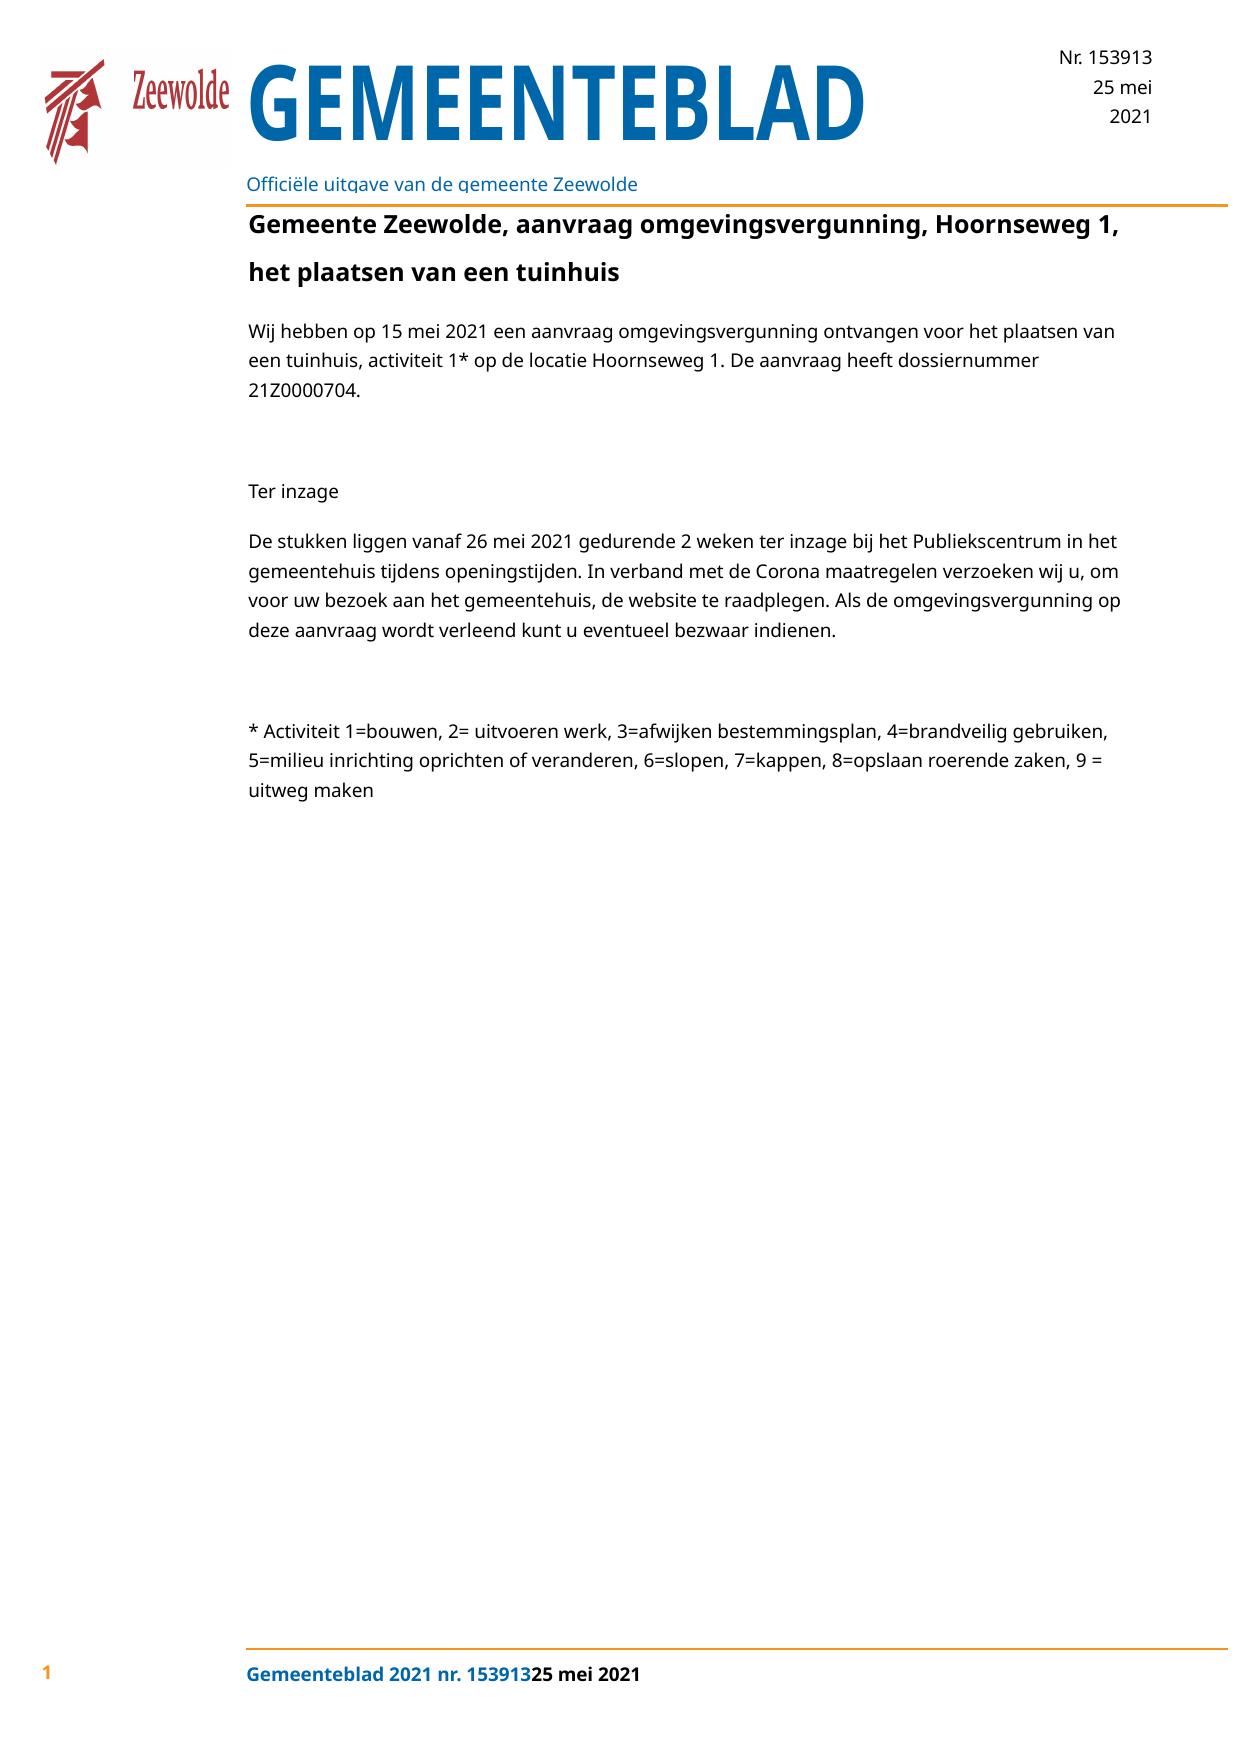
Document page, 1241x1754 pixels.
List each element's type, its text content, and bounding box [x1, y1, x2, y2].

text Wij hebben op 15 mei 2021 een aanvraag omgevingsvergunning ontvangen voor het plaatsen van een tuinhuis, activiteit 1* op de locatie Hoornseweg 1. De aanvraag heeft dossiernummer 21Z0000704. [248, 318, 1152, 403]
text * Activiteit 1=bouwen, 2= uitvoeren werk, 3=afwijken bestemmingsplan, 4=brandveilig gebruiken, 5=milieu inrichting oprichten of veranderen, 6=slopen, 7=kappen, 8=opslaan roerende zaken, 9 = uitweg maken [248, 718, 1152, 803]
text Gemeente Zeewolde, aanvraag omgevingsvergunning, Hoornseweg 1, het plaatsen van een tuinhuis [248, 207, 1152, 288]
text De stukken liggen vanaf 26 mei 2021 gedurende 2 weken ter inzage bij het Publiekscentrum in het gemeentehuis tijdens openingstijden. In verband met de Corona maatregelen verzoeken wij u, om voor uw bezoek aan het gemeentehuis, de website te raadplegen. Als de omgevingsvergunning op deze aanvraag wordt verleend kunt u eventueel bezwaar indienen. [248, 528, 1152, 643]
text Ter inzage [248, 478, 1152, 504]
picture [41, 47, 231, 172]
